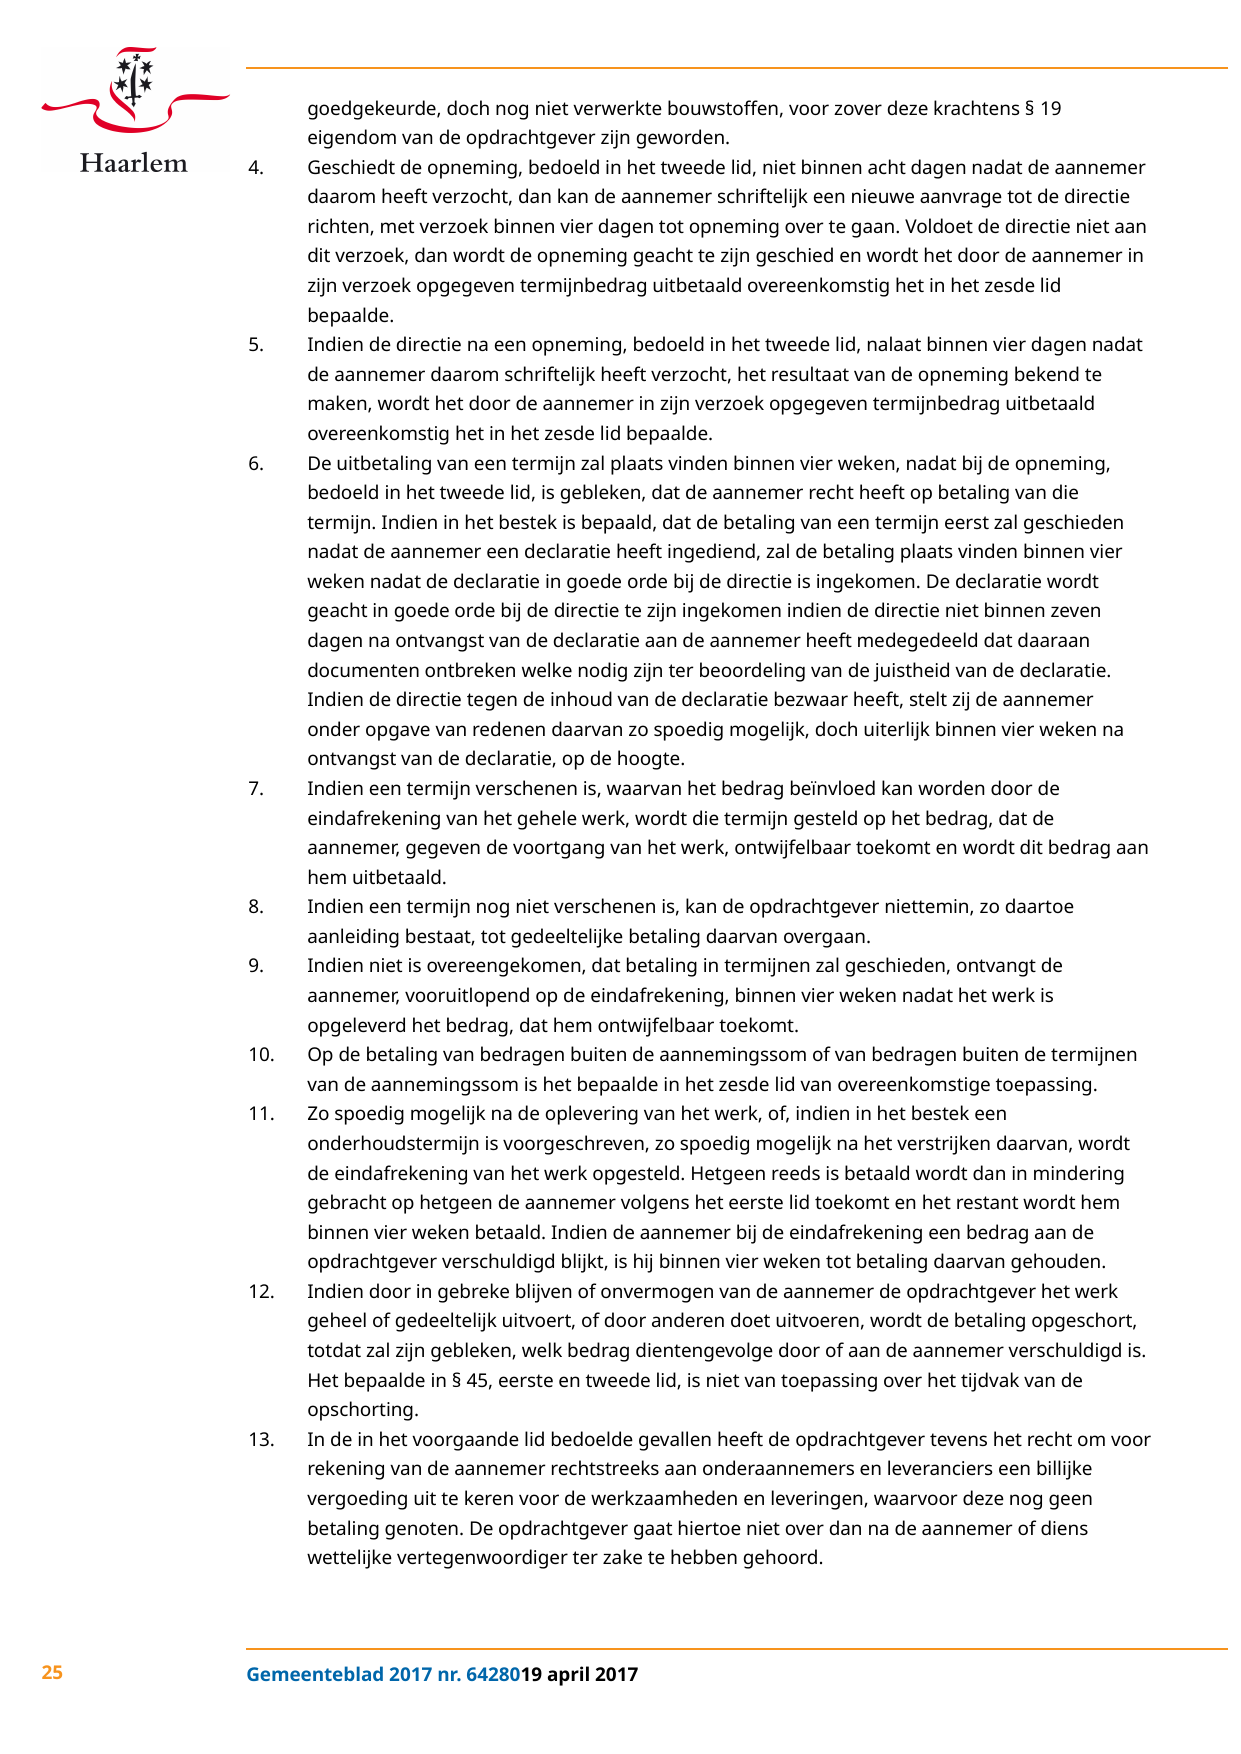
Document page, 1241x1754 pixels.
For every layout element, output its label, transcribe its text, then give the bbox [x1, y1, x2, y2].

list Indien niet is overeengekomen, dat betaling in termijnen zal geschieden, ontvangt de aannemer, vooruitlopend op de eindafrekening, binnen vier weken nadat het werk is opgeleverd het bedrag, dat hem ontwijfelbaar toekomt. [248, 953, 1152, 1038]
list Indien een termijn nog niet verschenen is, kan de opdrachtgever niettemin, zo daartoe aanleiding bestaat, tot gedeeltelijke betaling daarvan overgaan. [248, 893, 1152, 949]
list In de in het voorgaande lid bedoelde gevallen heeft de opdrachtgever tevens het recht om voor rekening van de aannemer rechtstreeks aan onderaannemers en leveranciers een billijke vergoeding uit te keren voor de werkzaamheden en leveringen, waarvoor deze nog geen betaling genoten. De opdrachtgever gaat hiertoe niet over dan na de aannemer of diens wettelijke vertegenwoordiger ter zake te hebben gehoord. [248, 1426, 1152, 1570]
list De uitbetaling van een termijn zal plaats vinden binnen vier weken, nadat bij de opneming, bedoeld in het tweede lid, is gebleken, dat de aannemer recht heeft op betaling van die termijn. Indien in het bestek is bepaald, dat de betaling van een termijn eerst zal geschieden nadat de aannemer een declaratie heeft ingediend, zal de betaling plaats vinden binnen vier weken nadat de declaratie in goede orde bij de directie is ingekomen. De declaratie wordt geacht in goede orde bij de directie te zijn ingekomen indien de directie niet binnen zeven dagen na ontvangst van de declaratie aan de aannemer heeft medegedeeld dat daaraan documenten ontbreken welke nodig zijn ter beoordeling van de juistheid van de declaratie. Indien de directie tegen de inhoud van de declaratie bezwaar heeft, stelt zij de aannemer onder opgave van redenen daarvan zo spoedig mogelijk, doch uiterlijk binnen vier weken na ontvangst van de declaratie, op de hoogte. [248, 450, 1152, 771]
list Op de betaling van bedragen buiten de aannemingssom of van bedragen buiten de termijnen van de aannemingssom is het bepaalde in het zesde lid van overeenkomstige toepassing. [248, 1041, 1152, 1097]
list goedgekeurde, doch nog niet verwerkte bouwstoffen, voor zover deze krachtens § 19 eigendom van de opdrachtgever zijn geworden. [248, 95, 1152, 150]
list Indien de directie na een opneming, bedoeld in het tweede lid, nalaat binnen vier dagen nadat de aannemer daarom schriftelijk heeft verzocht, het resultaat van de opneming bekend te maken, wordt het door de aannemer in zijn verzoek opgegeven termijnbedrag uitbetaald overeenkomstig het in het zesde lid bepaalde. [248, 331, 1152, 446]
list Indien door in gebreke blijven of onvermogen van de aannemer de opdrachtgever het werk geheel of gedeeltelijk uitvoert, of door anderen doet uitvoeren, wordt de betaling opgeschort, totdat zal zijn gebleken, welk bedrag dientengevolge door of aan de aannemer verschuldigd is. Het bepaalde in § 45, eerste en tweede lid, is niet van toepassing over het tijdvak van de opschorting. [248, 1278, 1152, 1422]
list Zo spoedig mogelijk na de oplevering van het werk, of, indien in het bestek een onderhoudstermijn is voorgeschreven, zo spoedig mogelijk na het verstrijken daarvan, wordt de eindafrekening van het werk opgesteld. Hetgeen reeds is betaald wordt dan in mindering gebracht op hetgeen de aannemer volgens het eerste lid toekomt en het restant wordt hem binnen vier weken betaald. Indien de aannemer bij de eindafrekening een bedrag aan de opdrachtgever verschuldigd blijkt, is hij binnen vier weken tot betaling daarvan gehouden. [248, 1101, 1152, 1274]
picture [41, 47, 231, 172]
list Indien een termijn verschenen is, waarvan het bedrag beïnvloed kan worden door de eindafrekening van het gehele werk, wordt die termijn gesteld op het bedrag, dat de aannemer, gegeven de voortgang van het werk, ontwijfelbaar toekomt en wordt dit bedrag aan hem uitbetaald. [248, 775, 1152, 890]
list Geschiedt de opneming, bedoeld in het tweede lid, niet binnen acht dagen nadat de aannemer daarom heeft verzocht, dan kan de aannemer schriftelijk een nieuwe aanvrage tot de directie richten, met verzoek binnen vier dagen tot opneming over te gaan. Voldoet de directie niet aan dit verzoek, dan wordt de opneming geacht te zijn geschied en wordt het door de aannemer in zijn verzoek opgegeven termijnbedrag uitbetaald overeenkomstig het in het zesde lid bepaalde. [248, 154, 1152, 328]
